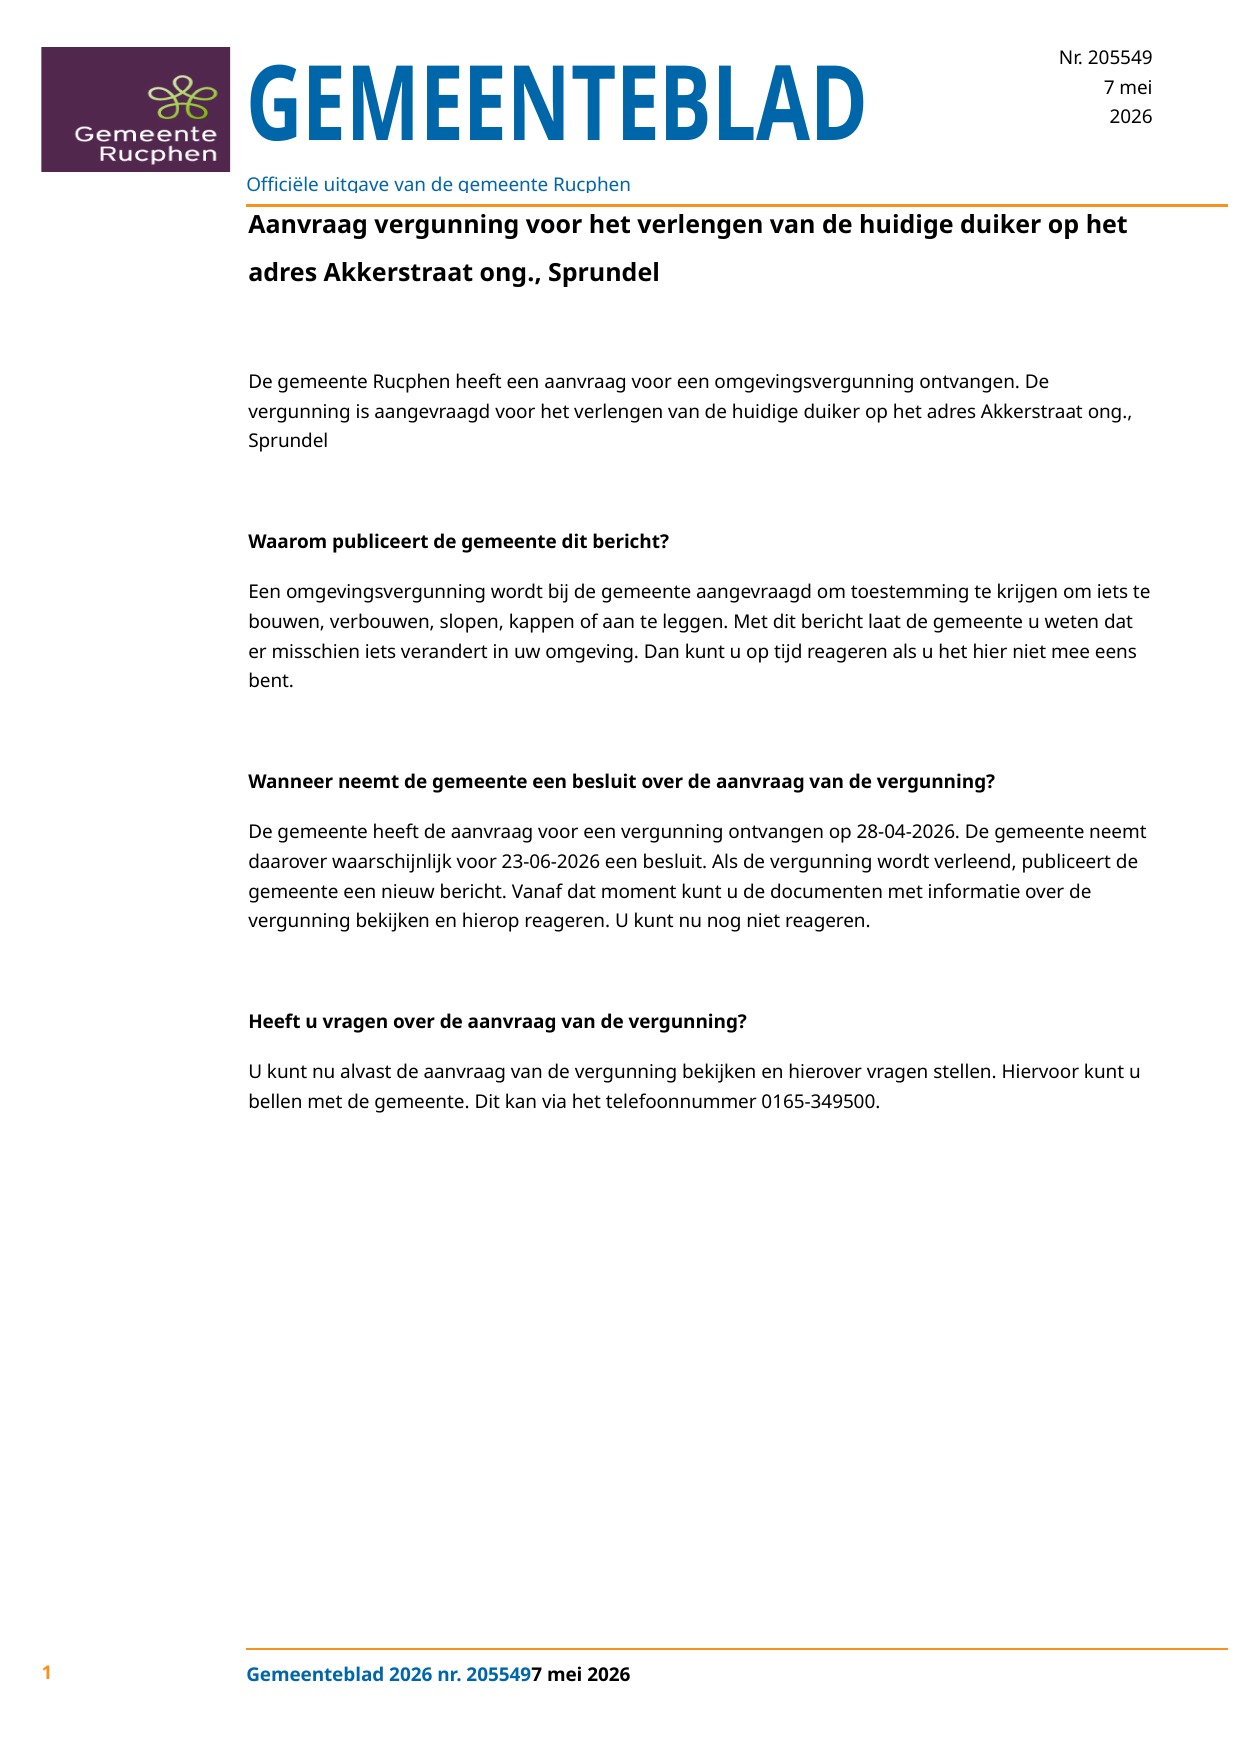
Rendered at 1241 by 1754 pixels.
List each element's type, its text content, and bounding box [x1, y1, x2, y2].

text Wanneer neemt de gemeente een besluit over de aanvraag van de vergunning? [248, 768, 1152, 794]
text Waarom publiceert de gemeente dit bericht? [248, 528, 1152, 554]
text U kunt nu alvast de aanvraag van de vergunning bekijken en hierover vragen stellen. Hiervoor kunt u bellen met de gemeente. Dit kan via het telefoonnummer 0165-349500. [248, 1059, 1152, 1114]
text De gemeente Rucphen heeft een aanvraag voor een omgevingsvergunning ontvangen. De vergunning is aangevraagd voor het verlengen van de huidige duiker op het adres Akkerstraat ong., Sprundel [248, 368, 1152, 453]
text De gemeente heeft de aanvraag voor een vergunning ontvangen op 28-04-2026. De gemeente neemt daarover waarschijnlijk voor 23-06-2026 een besluit. Als de vergunning wordt verleend, publiceert de gemeente een nieuw bericht. Vanaf dat moment kunt u de documenten met informatie over de vergunning bekijken en hierop reageren. U kunt nu nog niet reageren. [248, 819, 1152, 933]
text Een omgevingsvergunning wordt bij de gemeente aangevraagd om toestemming te krijgen om iets te bouwen, verbouwen, slopen, kappen of aan te leggen. Met dit bericht laat de gemeente u weten dat er misschien iets verandert in uw omgeving. Dan kunt u op tijd reageren als u het hier niet mee eens bent. [248, 579, 1152, 693]
text Aanvraag vergunning voor het verlengen van de huidige duiker op het adres Akkerstraat ong., Sprundel [248, 207, 1152, 288]
picture [41, 47, 231, 172]
text Heeft u vragen over de aanvraag van de vergunning? [248, 1008, 1152, 1034]
